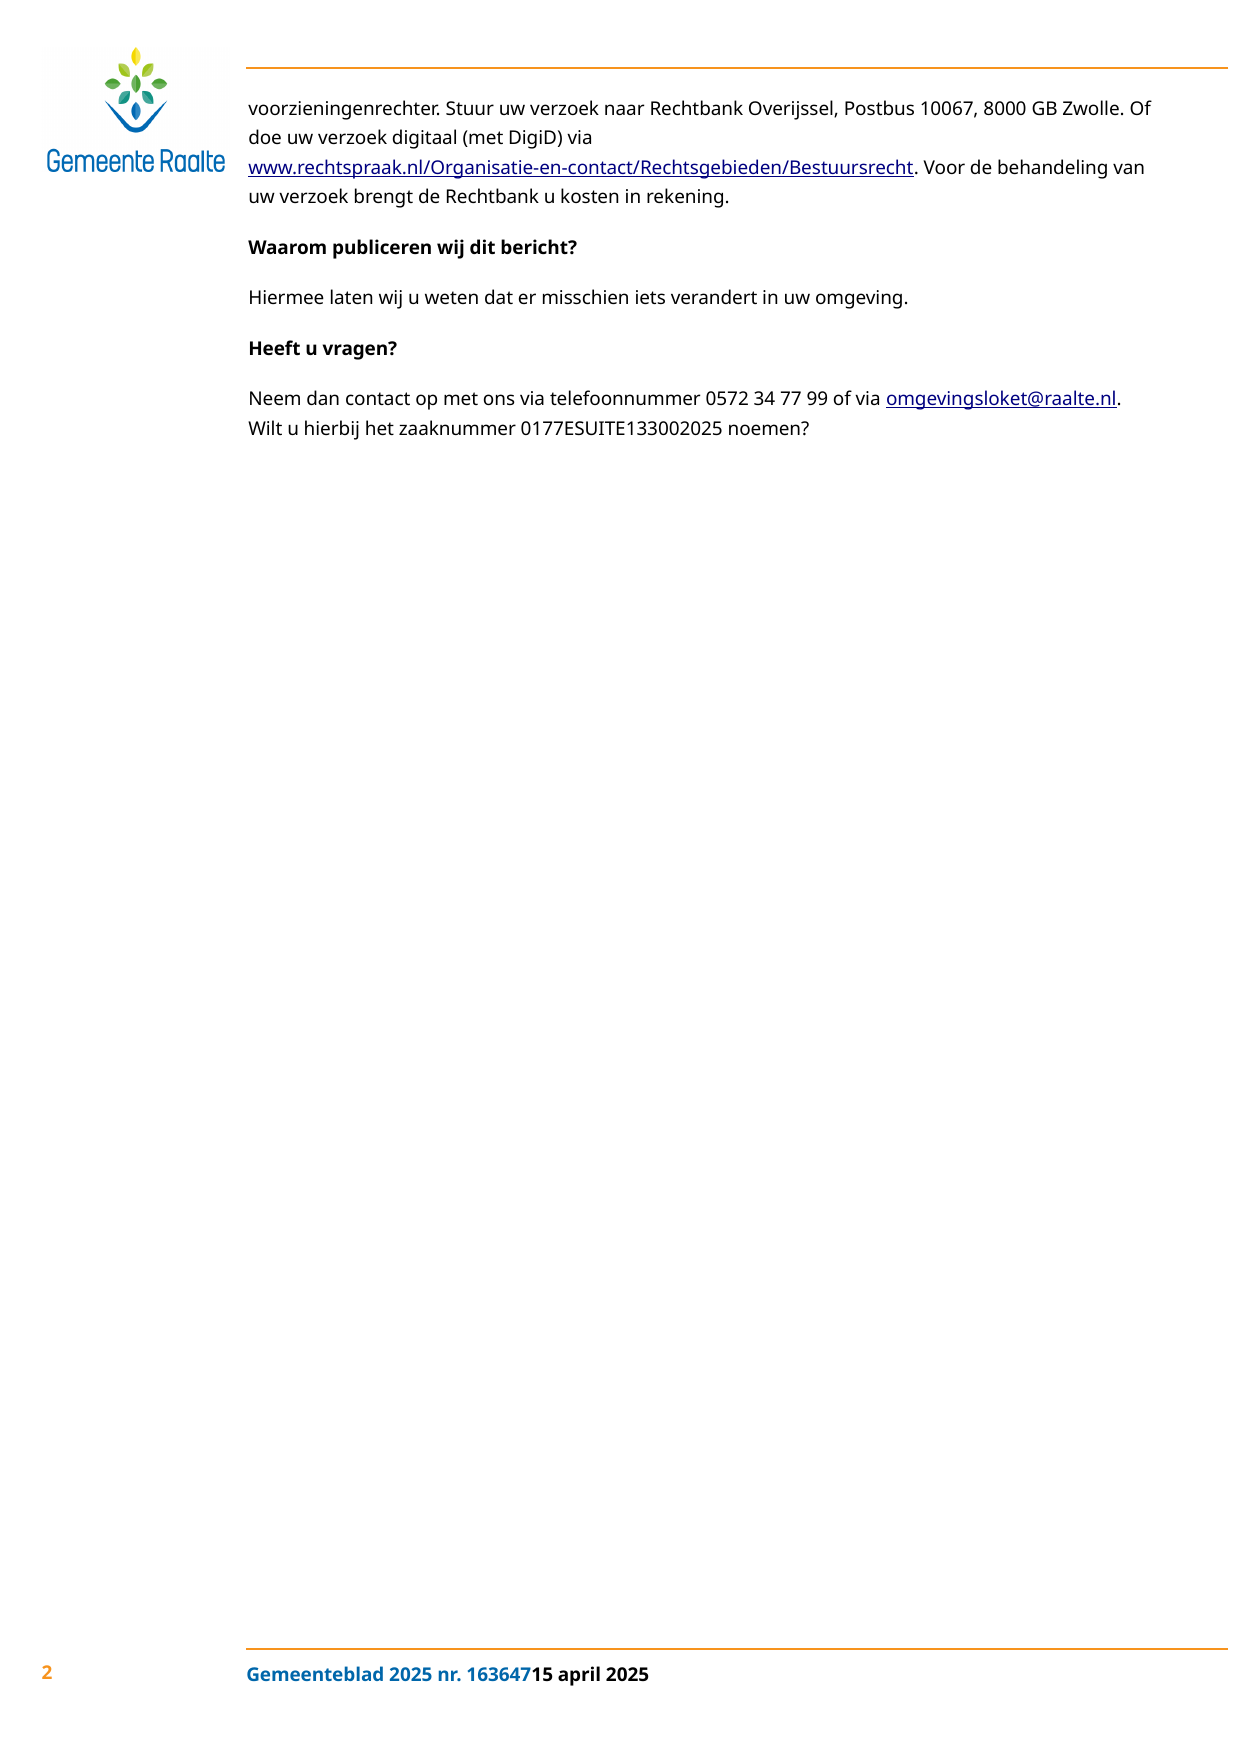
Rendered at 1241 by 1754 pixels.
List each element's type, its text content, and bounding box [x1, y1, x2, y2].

text voorzieningenrechter. Stuur uw verzoek naar Rechtbank Overijssel, Postbus 10067, 8000 GB Zwolle. Of doe uw verzoek digitaal (met DigiD) via www.rechtspraak.nl/Organisatie-en-contact/Rechtsgebieden/Bestuursrecht. Voor de behandeling van uw verzoek brengt de Rechtbank u kosten in rekening. [248, 95, 1152, 209]
text Heeft u vragen? [248, 335, 1152, 361]
text Waarom publiceren wij dit bericht? [248, 234, 1152, 260]
picture [41, 47, 231, 172]
text Neem dan contact op met ons via telefoonnummer 0572 34 77 99 of via omgevingsloket@raalte.nl. Wilt u hierbij het zaaknummer 0177ESUITE133002025 noemen? [248, 385, 1152, 441]
text Hiermee laten wij u weten dat er misschien iets verandert in uw omgeving. [248, 284, 1152, 310]
